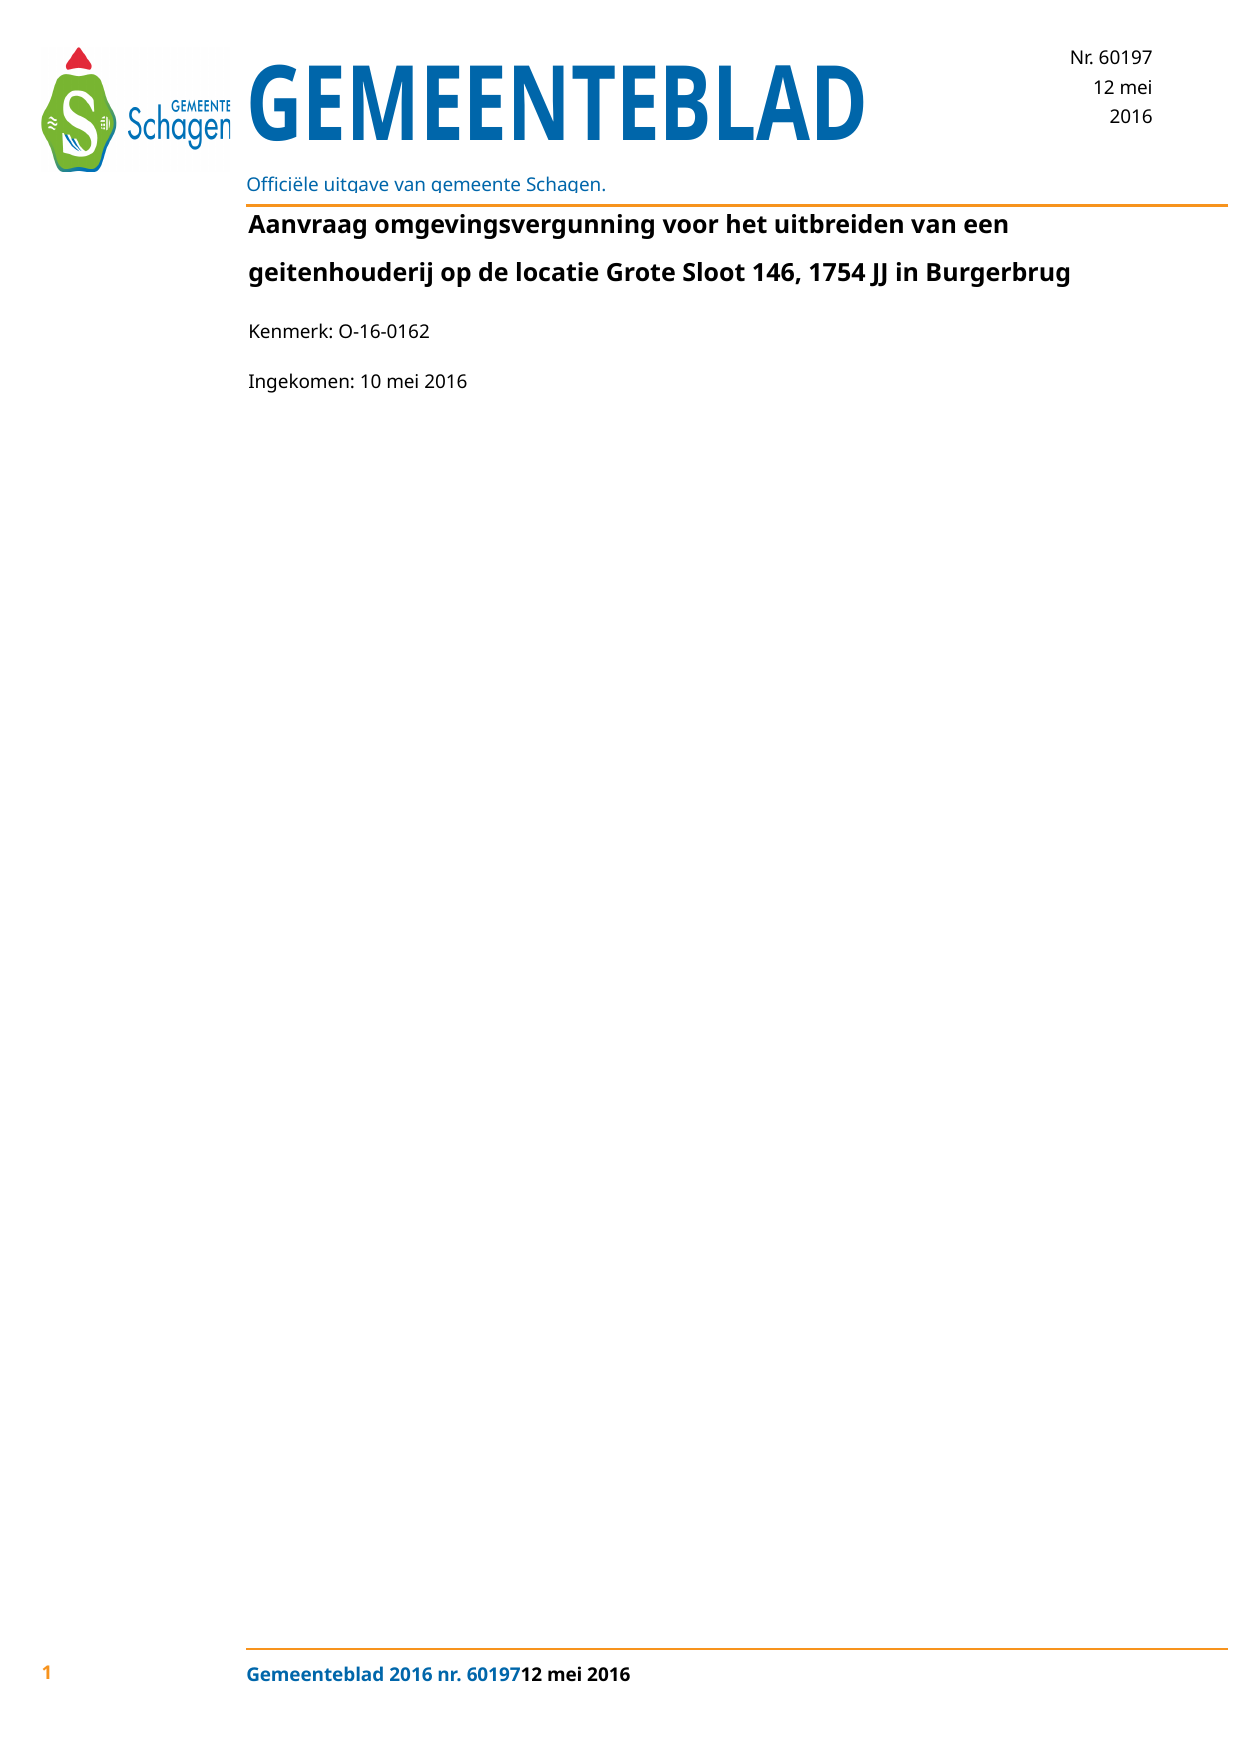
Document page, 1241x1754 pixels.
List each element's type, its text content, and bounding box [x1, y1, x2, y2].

text Ingekomen: 10 mei 2016 [248, 368, 1152, 394]
picture [41, 47, 231, 172]
text Kenmerk: O-16-0162 [248, 318, 1152, 344]
text Aanvraag omgevingsvergunning voor het uitbreiden van een geitenhouderij op de locatie Grote Sloot 146, 1754 JJ in Burgerbrug [248, 207, 1152, 288]
